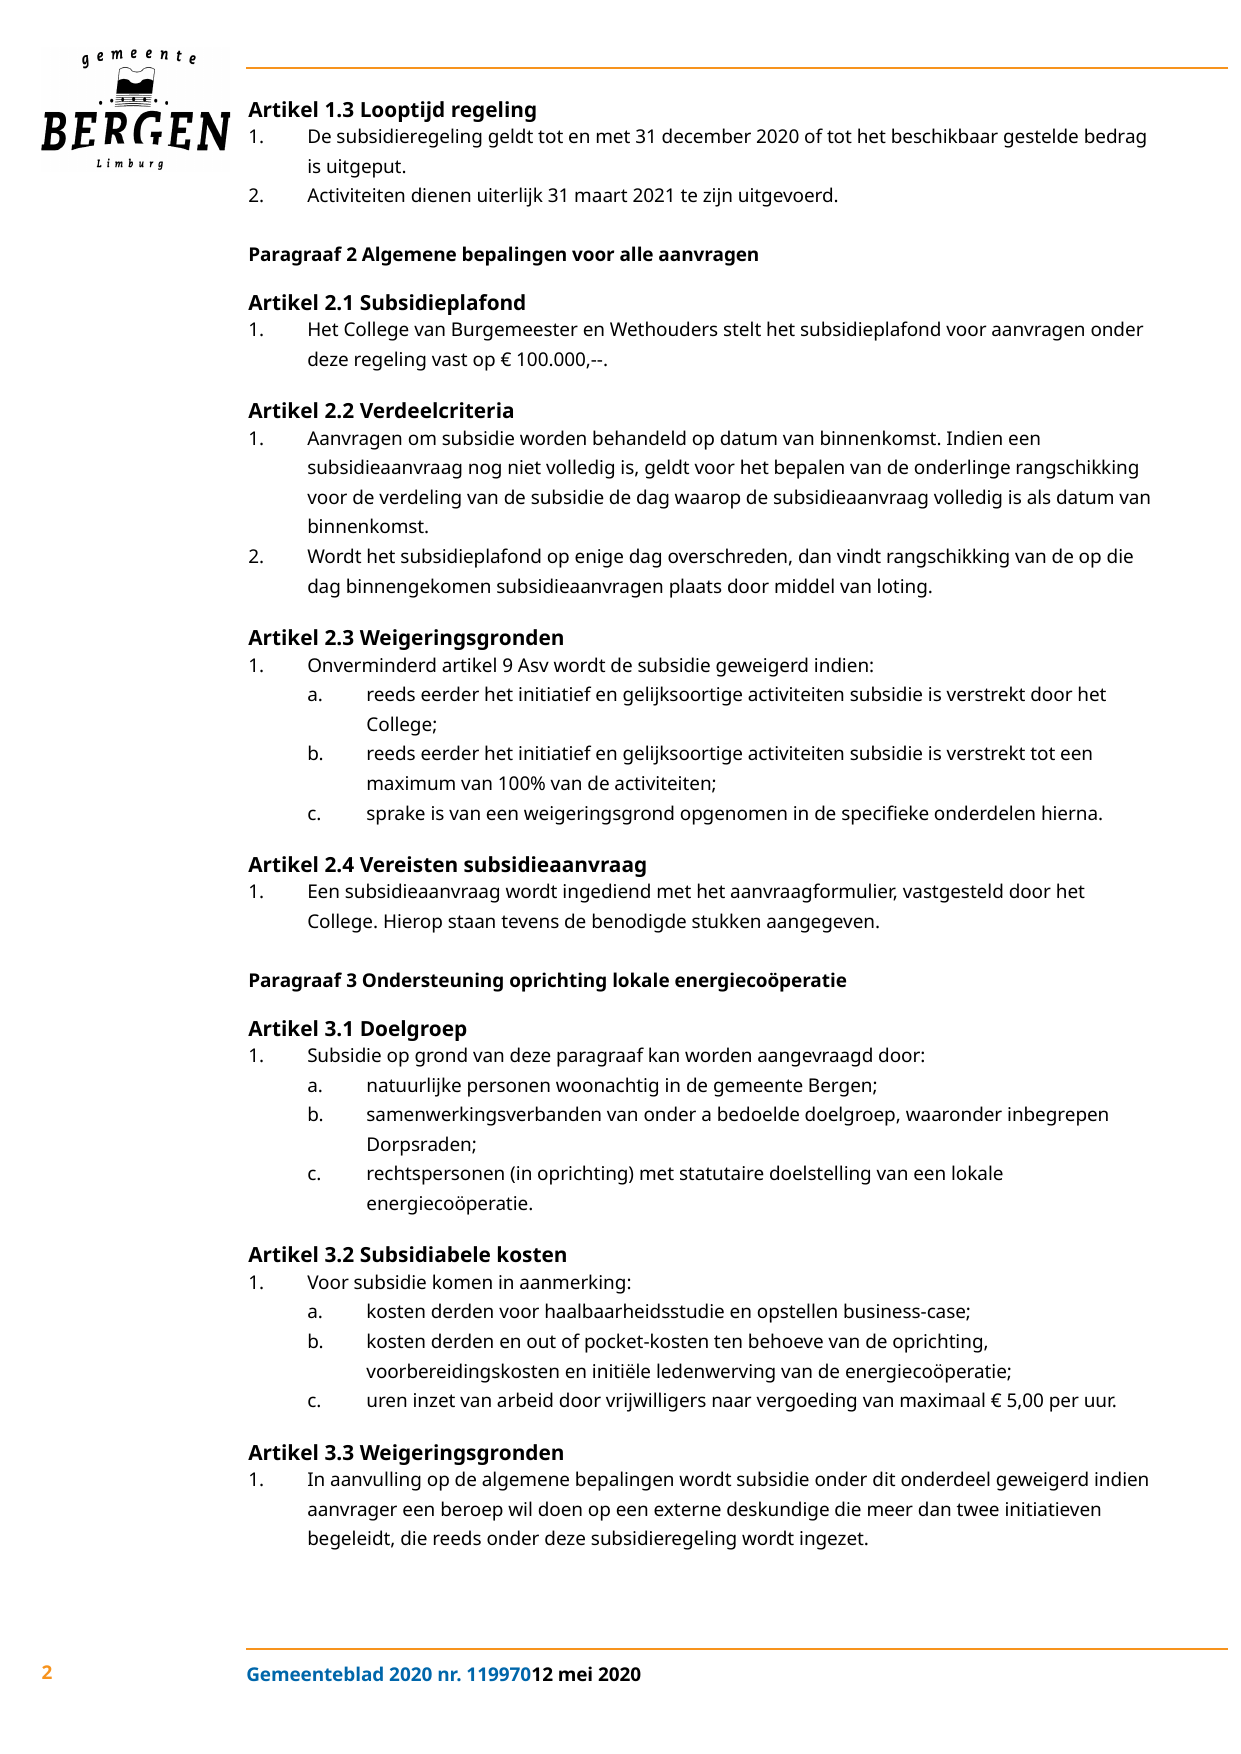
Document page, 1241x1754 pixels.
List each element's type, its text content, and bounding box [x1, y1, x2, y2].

list Het College van Burgemeester en Wethouders stelt het subsidieplafond voor aanvragen onder deze regeling vast op € 100.000,--. [248, 317, 1152, 372]
text Paragraaf 2 Algemene bepalingen voor alle aanvragen [248, 242, 1152, 267]
picture [41, 47, 231, 172]
list Voor subsidie komen in aanmerking: [248, 1269, 1152, 1295]
list Wordt het subsidieplafond op enige dag overschreden, dan vindt rangschikking van de op die dag binnengekomen subsidieaanvragen plaats door middel van loting. [248, 543, 1152, 599]
list rechtspersonen (in oprichting) met statutaire doelstelling van een lokale energiecoöperatie. [307, 1161, 1152, 1216]
text Artikel 2.4 Vereisten subsidieaanvraag [248, 850, 1152, 878]
list kosten derden en out of pocket-kosten ten behoeve van de oprichting, voorbereidingskosten en initiële ledenwerving van de energiecoöperatie; [307, 1328, 1152, 1383]
list reeds eerder het initiatief en gelijksoortige activiteiten subsidie is verstrekt tot een maximum van 100% van de activiteiten; [307, 741, 1152, 796]
list De subsidieregeling geldt tot en met 31 december 2020 of tot het beschikbaar gestelde bedrag is uitgeput. [248, 123, 1152, 178]
text Artikel 3.2 Subsidiabele kosten [248, 1241, 1152, 1269]
list uren inzet van arbeid door vrijwilligers naar vergoeding van maximaal € 5,00 per uur. [307, 1387, 1152, 1413]
list Activiteiten dienen uiterlijk 31 maart 2021 te zijn uitgevoerd. [248, 182, 1152, 208]
list Onverminderd artikel 9 Asv wordt de subsidie geweigerd indien: [248, 652, 1152, 677]
list Subsidie op grond van deze paragraaf kan worden aangevraagd door: [248, 1042, 1152, 1068]
text Artikel 2.1 Subsidieplafond [248, 288, 1152, 317]
text Artikel 2.2 Verdeelcriteria [248, 397, 1152, 425]
list samenwerkingsverbanden van onder a bedoelde doelgroep, waaronder inbegrepen Dorpsraden; [307, 1101, 1152, 1157]
list natuurlijke personen woonachtig in de gemeente Bergen; [307, 1072, 1152, 1098]
list sprake is van een weigeringsgrond opgenomen in de specifieke onderdelen hierna. [307, 800, 1152, 825]
list Een subsidieaanvraag wordt ingediend met het aanvraagformulier, vastgesteld door het College. Hierop staan tevens de benodigde stukken aangegeven. [248, 878, 1152, 934]
text Paragraaf 3 Ondersteuning oprichting lokale energiecoöperatie [248, 967, 1152, 993]
list In aanvulling op de algemene bepalingen wordt subsidie onder dit onderdeel geweigerd indien aanvrager een beroep wil doen op een externe deskundige die meer dan twee initiatieven begeleidt, die reeds onder deze subsidieregeling wordt ingezet. [248, 1466, 1152, 1551]
text Artikel 3.1 Doelgroep [248, 1014, 1152, 1042]
text Artikel 2.3 Weigeringsgronden [248, 623, 1152, 652]
text Artikel 1.3 Looptijd regeling [248, 95, 1152, 123]
list reeds eerder het initiatief en gelijksoortige activiteiten subsidie is verstrekt door het College; [307, 681, 1152, 737]
list Aanvragen om subsidie worden behandeld op datum van binnenkomst. Indien een subsidieaanvraag nog niet volledig is, geldt voor het bepalen van de onderlinge rangschikking voor de verdeling van de subsidie de dag waarop de subsidieaanvraag volledig is als datum van binnenkomst. [248, 425, 1152, 539]
text Artikel 3.3 Weigeringsgronden [248, 1438, 1152, 1466]
list kosten derden voor haalbaarheidsstudie en opstellen business-case; [307, 1299, 1152, 1324]
